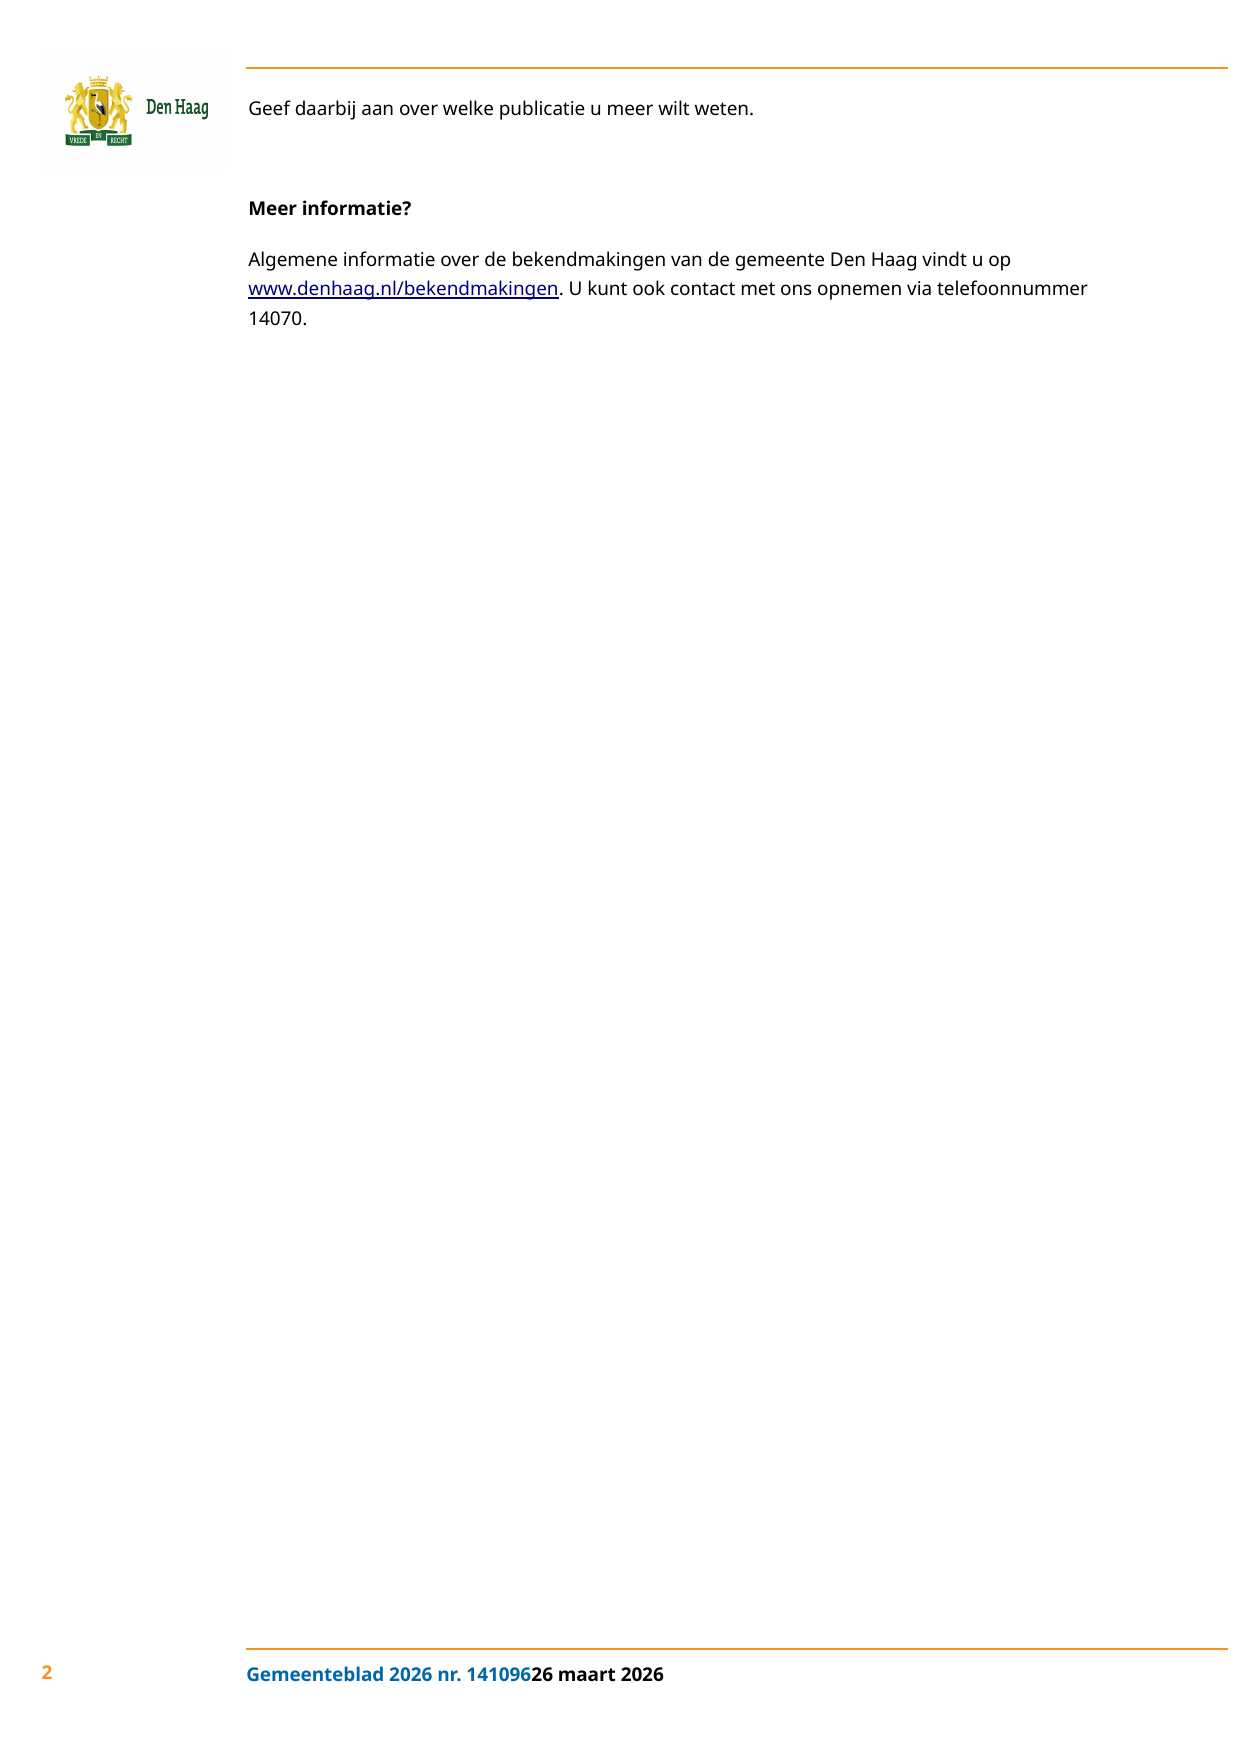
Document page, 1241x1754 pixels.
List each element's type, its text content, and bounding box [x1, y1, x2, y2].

picture [41, 47, 231, 172]
text Meer informatie? [248, 196, 1152, 221]
text Algemene informatie over de bekendmakingen van de gemeente Den Haag vindt u op www.denhaag.nl/bekendmakingen. U kunt ook contact met ons opnemen via telefoonnummer 14070. [248, 246, 1152, 331]
text Geef daarbij aan over welke publicatie u meer wilt weten. [248, 95, 1152, 121]
